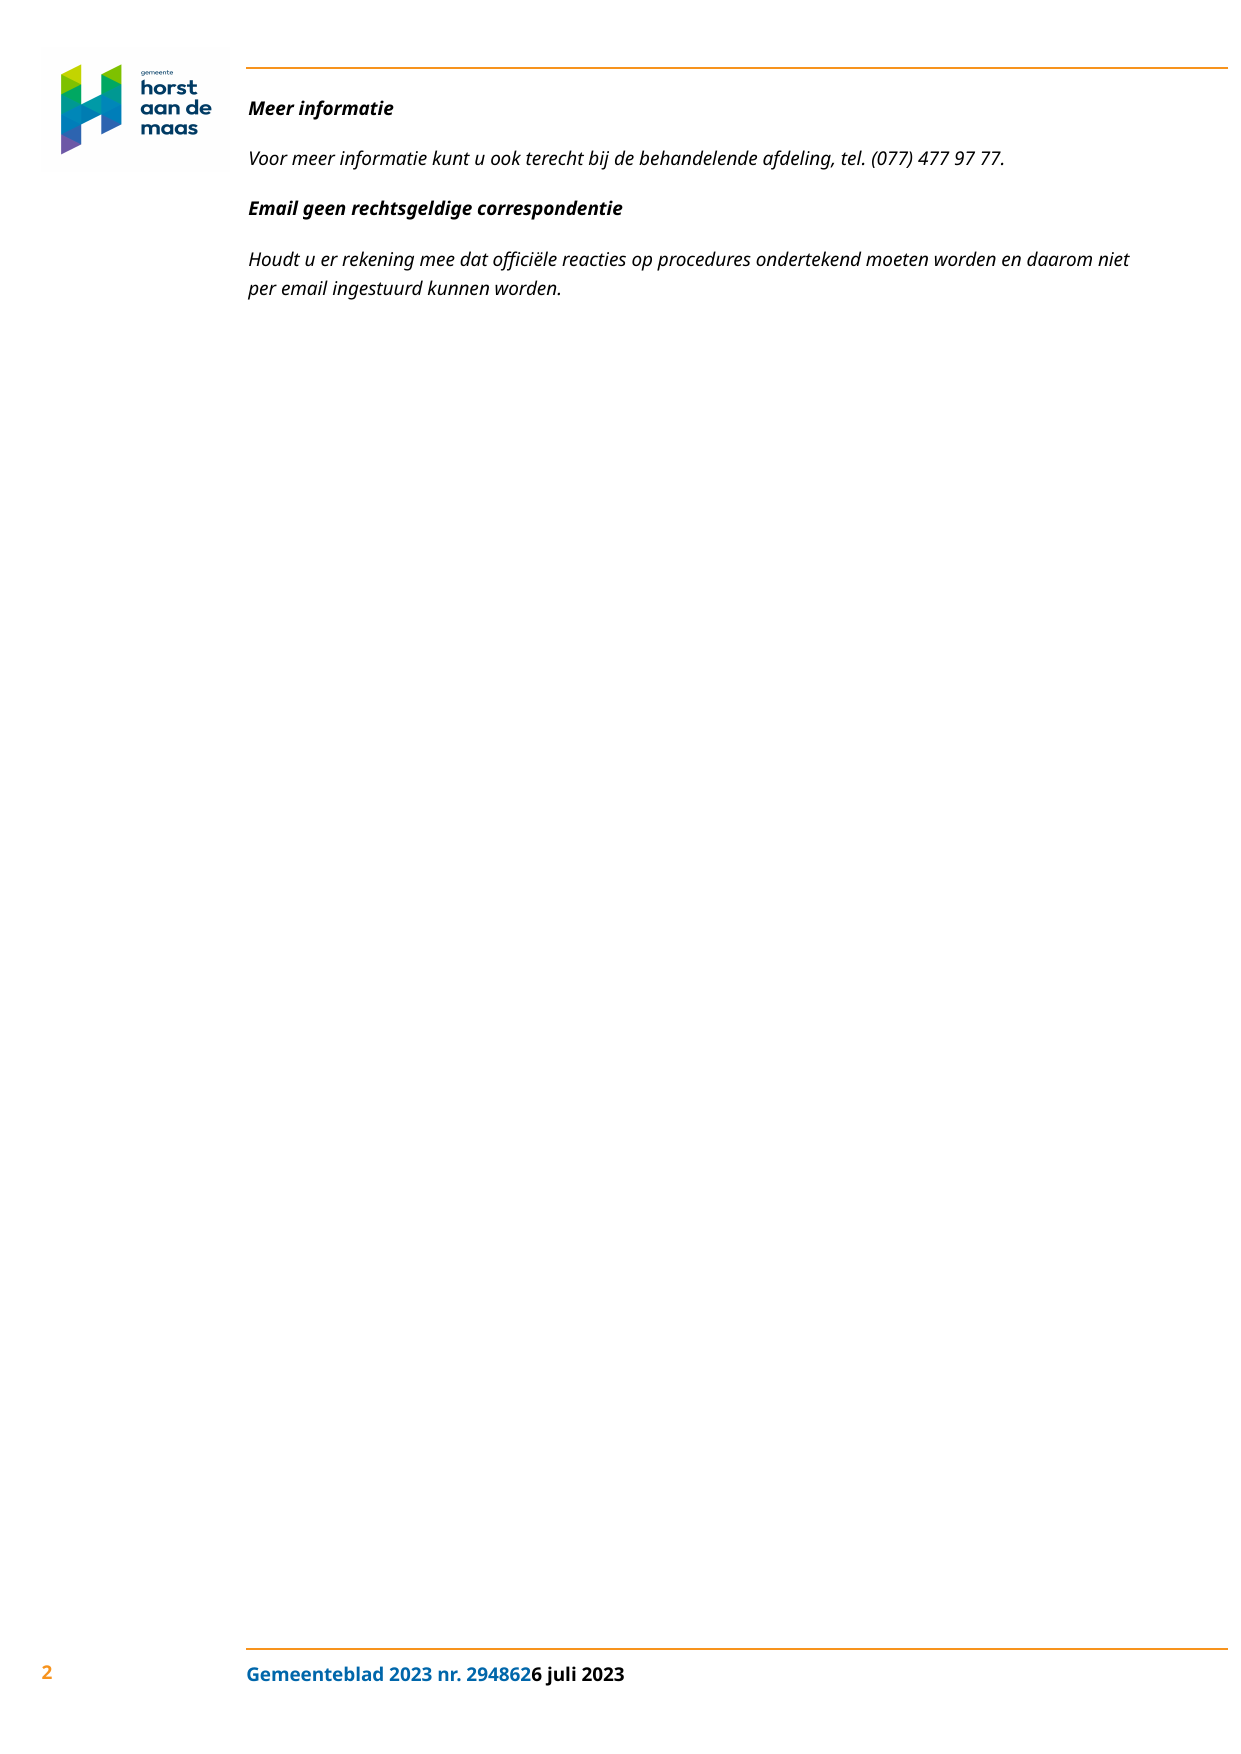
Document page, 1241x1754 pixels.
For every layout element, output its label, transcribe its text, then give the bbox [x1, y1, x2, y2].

text Meer informatie [248, 95, 1152, 121]
picture [41, 47, 231, 172]
text Email geen rechtsgeldige correspondentie [248, 196, 1152, 221]
text Voor meer informatie kunt u ook terecht bij de behandelende afdeling, tel. (077) 477 97 77. [248, 145, 1152, 171]
text Houdt u er rekening mee dat officiële reacties op procedures ondertekend moeten worden en daarom niet per email ingestuurd kunnen worden. [248, 246, 1152, 301]
